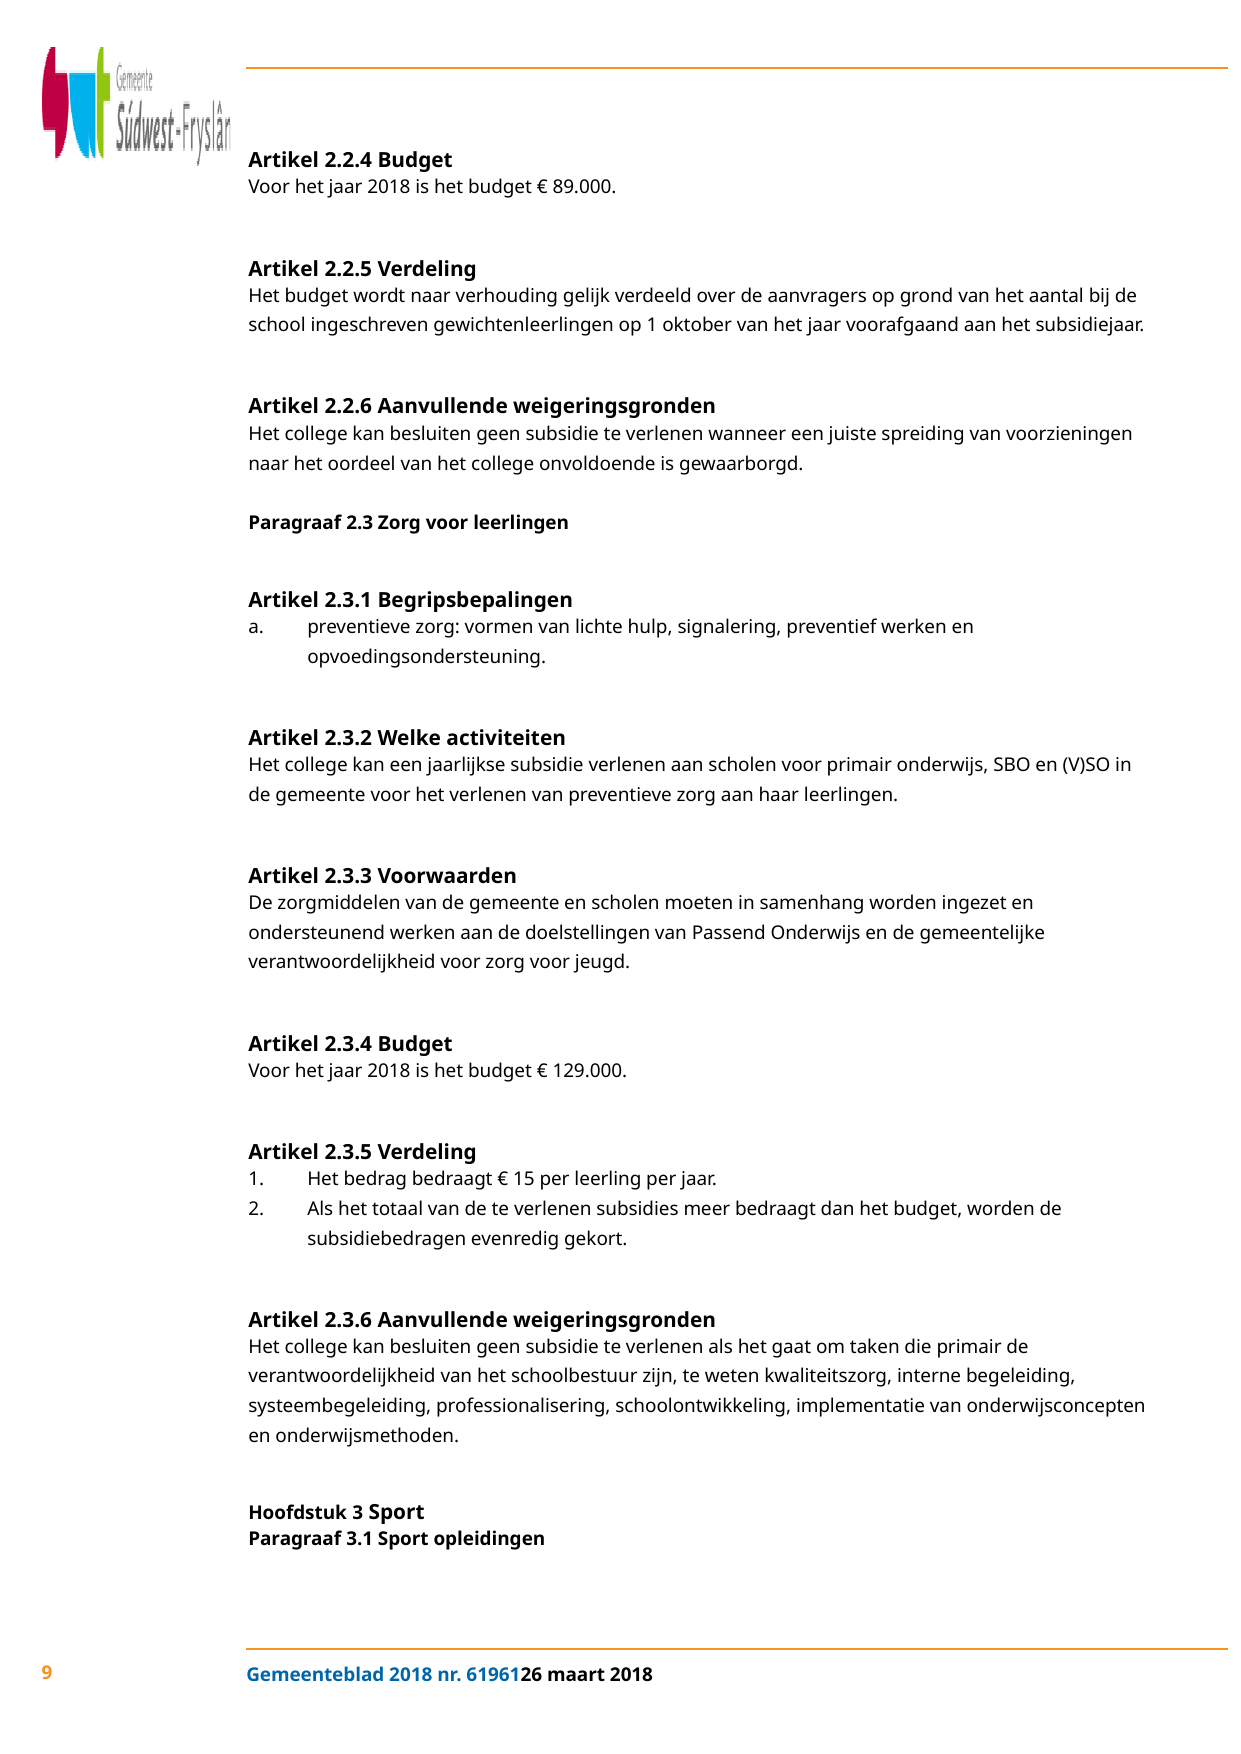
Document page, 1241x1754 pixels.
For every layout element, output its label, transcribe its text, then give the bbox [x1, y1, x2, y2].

text Het budget wordt naar verhouding gelijk verdeeld over de aanvragers op grond van het aantal bij de school ingeschreven gewichtenleerlingen op 1 oktober van het jaar voorafgaand aan het subsidiejaar. [248, 282, 1152, 337]
text Voor het jaar 2018 is het budget € 89.000. [248, 174, 1152, 199]
text Artikel 2.2.4 Budget [248, 145, 1152, 174]
text De zorgmiddelen van de gemeente en scholen moeten in samenhang worden ingezet en ondersteunend werken aan de doelstellingen van Passend Onderwijs en de gemeentelijke verantwoordelijkheid voor zorg voor jeugd. [248, 889, 1152, 974]
picture [41, 47, 231, 172]
list Als het totaal van de te verlenen subsidies meer bedraagt dan het budget, worden de subsidiebedragen evenredig gekort. [248, 1195, 1152, 1250]
text Artikel 2.3.5 Verdeling [248, 1137, 1152, 1166]
list Het bedrag bedraagt € 15 per leerling per jaar. [248, 1166, 1152, 1191]
text Het college kan besluiten geen subsidie te verlenen als het gaat om taken die primair de verantwoordelijkheid van het schoolbestuur zijn, te weten kwaliteitszorg, interne begeleiding, systeembegeleiding, professionalisering, schoolontwikkeling, implementatie van onderwijsconcepten en onderwijsmethoden. [248, 1333, 1152, 1448]
text Artikel 2.3.3 Voorwaarden [248, 861, 1152, 889]
text Hoofdstuk 3 Sport [248, 1497, 1152, 1526]
text Artikel 2.3.4 Budget [248, 1029, 1152, 1057]
text Artikel 2.2.5 Verdeling [248, 254, 1152, 282]
text Artikel 2.3.1 Begripsbepalingen [248, 585, 1152, 613]
text Het college kan besluiten geen subsidie te verlenen wanneer een juiste spreiding van voorzieningen naar het oordeel van het college onvoldoende is gewaarborgd. [248, 420, 1152, 475]
text Het college kan een jaarlijkse subsidie verlenen aan scholen voor primair onderwijs, SBO en (V)SO in de gemeente voor het verlenen van preventieve zorg aan haar leerlingen. [248, 751, 1152, 807]
text Artikel 2.3.2 Welke activiteiten [248, 723, 1152, 751]
text Paragraaf 3.1 Sport opleidingen [248, 1526, 1152, 1551]
text Voor het jaar 2018 is het budget € 129.000. [248, 1057, 1152, 1083]
text Artikel 2.3.6 Aanvullende weigeringsgronden [248, 1305, 1152, 1333]
list preventieve zorg: vormen van lichte hulp, signalering, preventief werken en opvoedingsondersteuning. [248, 613, 1152, 669]
text Paragraaf 2.3 Zorg voor leerlingen [248, 509, 1152, 534]
text Artikel 2.2.6 Aanvullende weigeringsgronden [248, 392, 1152, 420]
